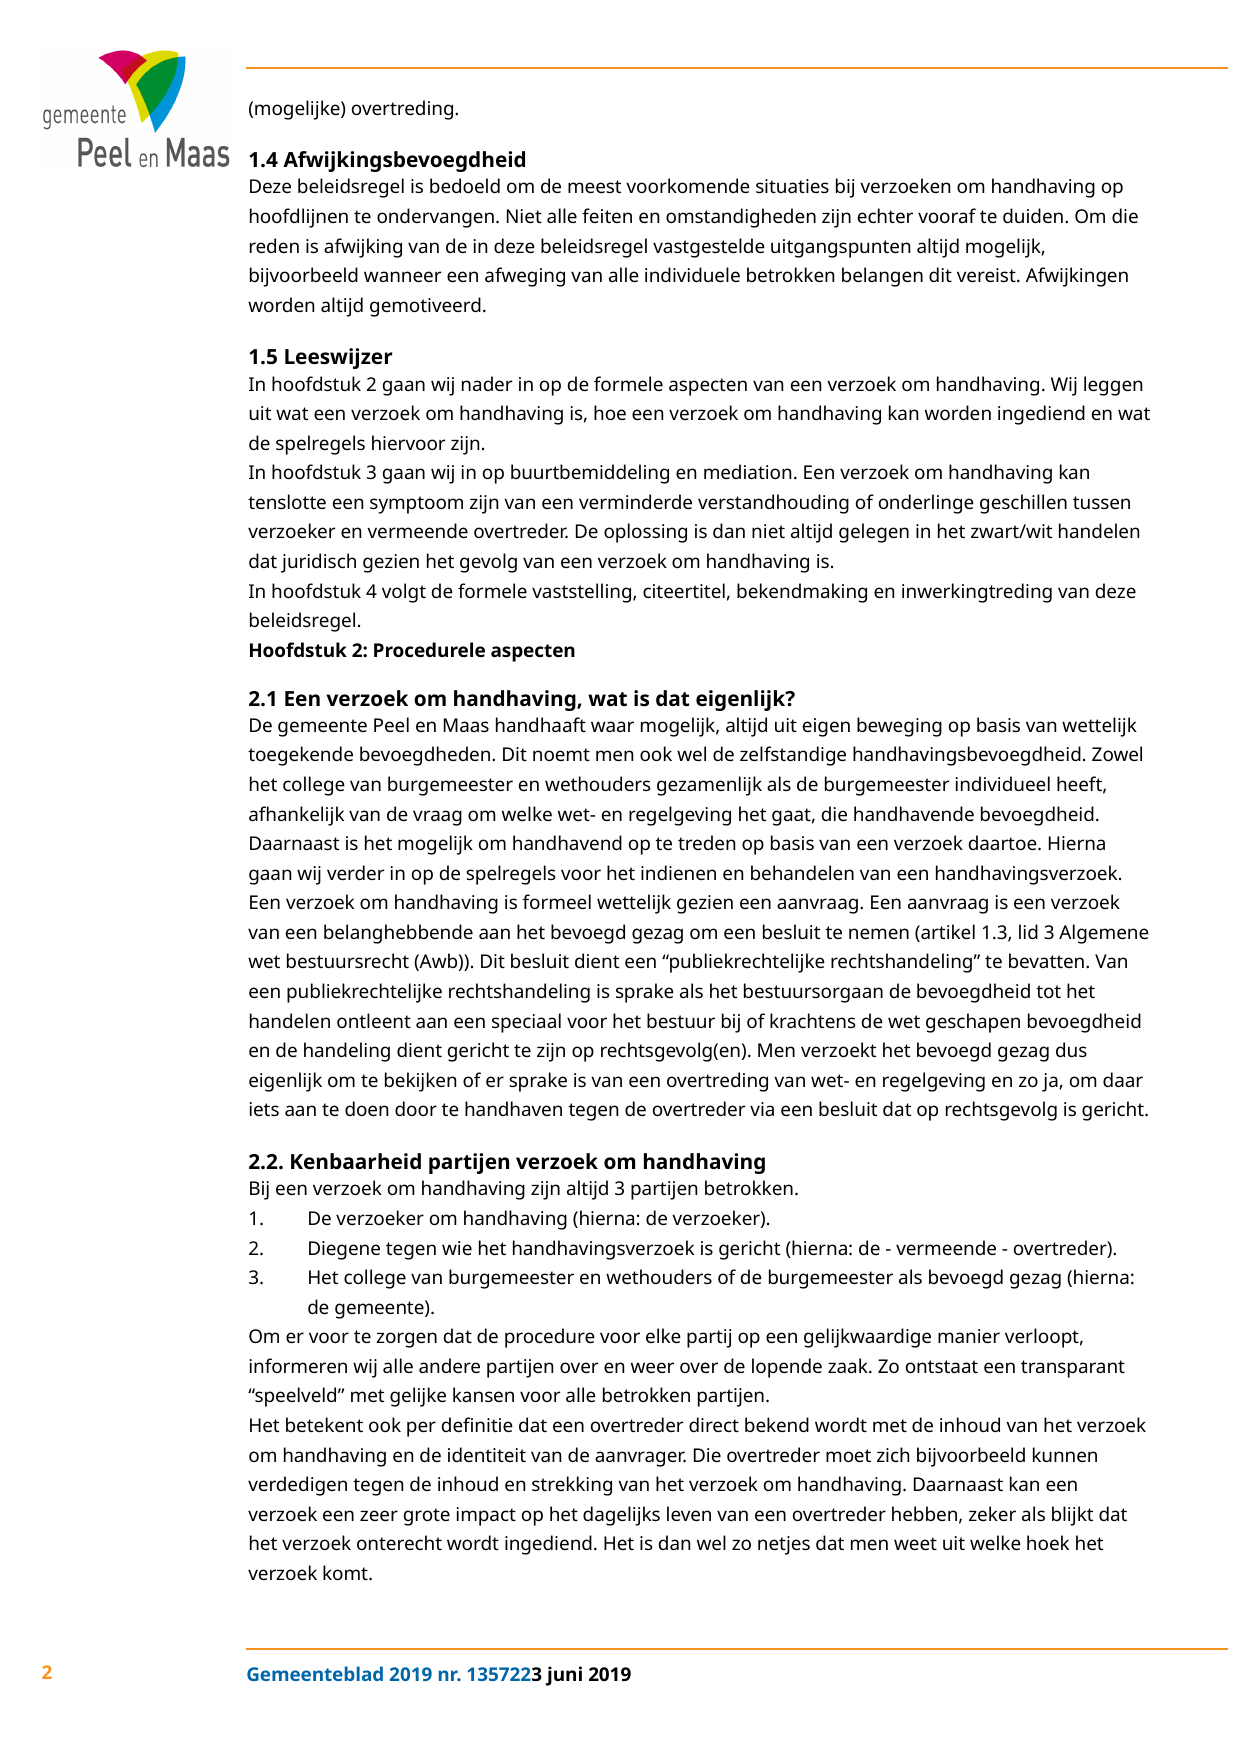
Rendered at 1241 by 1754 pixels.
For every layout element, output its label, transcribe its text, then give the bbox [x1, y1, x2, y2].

text In hoofdstuk 2 gaan wij nader in op de formele aspecten van een verzoek om handhaving. Wij leggen uit wat een verzoek om handhaving is, hoe een verzoek om handhaving kan worden ingediend en wat de spelregels hiervoor zijn. [248, 371, 1152, 456]
text 2.1 Een verzoek om handhaving, wat is dat eigenlijk? [248, 684, 1152, 712]
text In hoofdstuk 4 volgt de formele vaststelling, citeertitel, bekendmaking en inwerkingtreding van deze beleidsregel. [248, 578, 1152, 633]
text Bij een verzoek om handhaving zijn altijd 3 partijen betrokken. [248, 1176, 1152, 1201]
text Een verzoek om handhaving is formeel wettelijk gezien een aanvraag. Een aanvraag is een verzoek van een belanghebbende aan het bevoegd gezag om een besluit te nemen (artikel 1.3, lid 3 Algemene wet bestuursrecht (Awb)). Dit besluit dient een “publiekrechtelijke rechtshandeling” te bevatten. Van een publiekrechtelijke rechtshandeling is sprake als het bestuursorgaan de bevoegdheid tot het handelen ontleent aan een speciaal voor het bestuur bij of krachtens de wet geschapen bevoegdheid en de handeling dient gericht te zijn op rechtsgevolg(en). Men verzoekt het bevoegd gezag dus eigenlijk om te bekijken of er sprake is van een overtreding van wet- en regelgeving en zo ja, om daar iets aan te doen door te handhaven tegen de overtreder via een besluit dat op rechtsgevolg is gericht. [248, 889, 1152, 1122]
list Diegene tegen wie het handhavingsverzoek is gericht (hierna: de - vermeende - overtreder). [248, 1235, 1152, 1260]
picture [41, 47, 231, 172]
text In hoofdstuk 3 gaan wij in op buurtbemiddeling en mediation. Een verzoek om handhaving kan tenslotte een symptoom zijn van een verminderde verstandhouding of onderlinge geschillen tussen verzoeker en vermeende overtreder. De oplossing is dan niet altijd gelegen in het zwart/wit handelen dat juridisch gezien het gevolg van een verzoek om handhaving is. [248, 459, 1152, 574]
text 1.5 Leeswijzer [248, 342, 1152, 371]
list Het college van burgemeester en wethouders of de burgemeester als bevoegd gezag (hierna: de gemeente). [248, 1264, 1152, 1319]
list De verzoeker om handhaving (hierna: de verzoeker). [248, 1205, 1152, 1231]
text Het betekent ook per definitie dat een overtreder direct bekend wordt met de inhoud van het verzoek om handhaving en de identiteit van de aanvrager. Die overtreder moet zich bijvoorbeeld kunnen verdedigen tegen de inhoud en strekking van het verzoek om handhaving. Daarnaast kan een verzoek een zeer grote impact op het dagelijks leven van een overtreder hebben, zeker als blijkt dat het verzoek onterecht wordt ingediend. Het is dan wel zo netjes dat men weet uit welke hoek het verzoek komt. [248, 1412, 1152, 1586]
text 2.2. Kenbaarheid partijen verzoek om handhaving [248, 1147, 1152, 1176]
text 1.4 Afwijkingsbevoegdheid [248, 145, 1152, 174]
text De gemeente Peel en Maas handhaaft waar mogelijk, altijd uit eigen beweging op basis van wettelijk toegekende bevoegdheden. Dit noemt men ook wel de zelfstandige handhavingsbevoegdheid. Zowel het college van burgemeester en wethouders gezamenlijk als de burgemeester individueel heeft, afhankelijk van de vraag om welke wet- en regelgeving het gaat, die handhavende bevoegdheid. Daarnaast is het mogelijk om handhavend op te treden op basis van een verzoek daartoe. Hierna gaan wij verder in op de spelregels voor het indienen en behandelen van een handhavingsverzoek. [248, 712, 1152, 886]
text (mogelijke) overtreding. [248, 95, 1152, 121]
text Deze beleidsregel is bedoeld om de meest voorkomende situaties bij verzoeken om handhaving op hoofdlijnen te ondervangen. Niet alle feiten en omstandigheden zijn echter vooraf te duiden. Om die reden is afwijking van de in deze beleidsregel vastgestelde uitgangspunten altijd mogelijk, bijvoorbeeld wanneer een afweging van alle individuele betrokken belangen dit vereist. Afwijkingen worden altijd gemotiveerd. [248, 174, 1152, 318]
text Hoofdstuk 2: Procedurele aspecten [248, 637, 1152, 663]
text Om er voor te zorgen dat de procedure voor elke partij op een gelijkwaardige manier verloopt, informeren wij alle andere partijen over en weer over de lopende zaak. Zo ontstaat een transparant “speelveld” met gelijke kansen voor alle betrokken partijen. [248, 1323, 1152, 1408]
